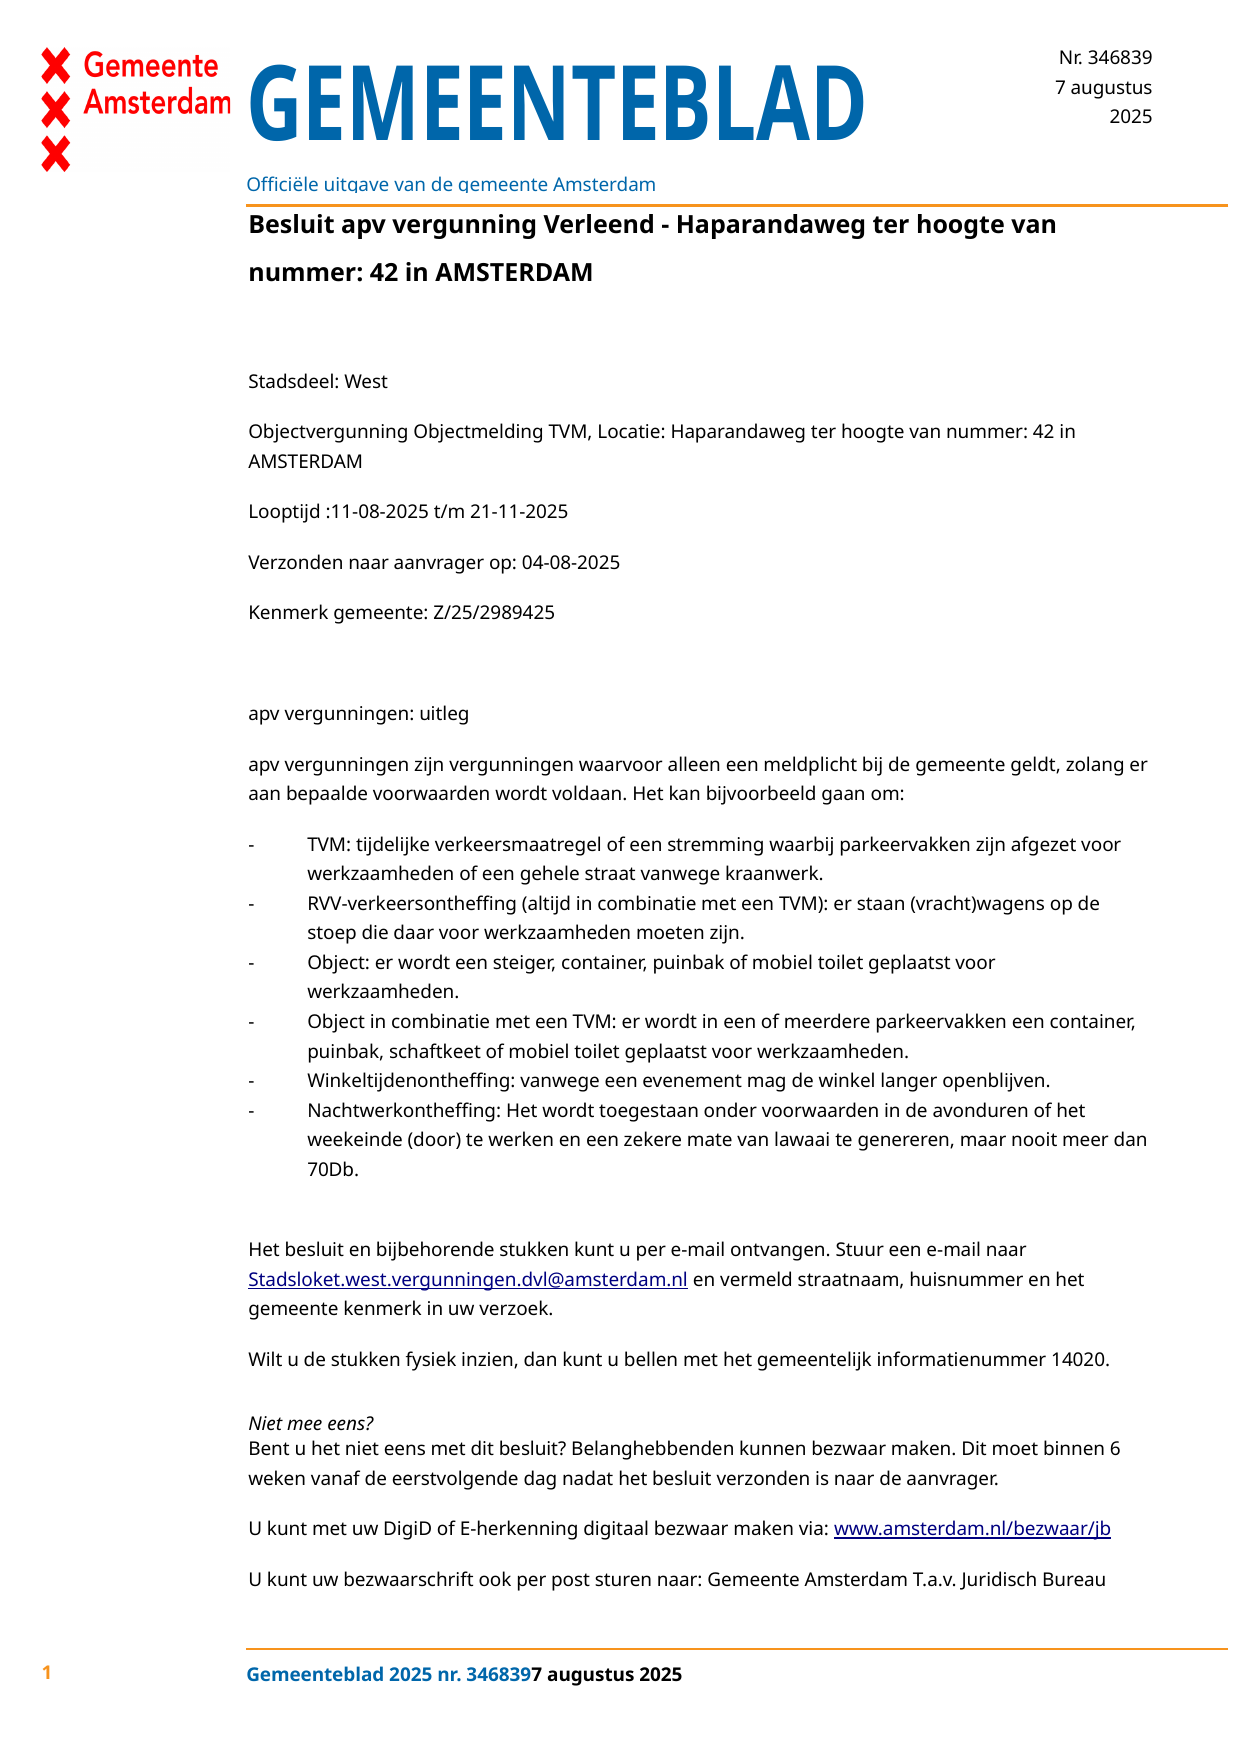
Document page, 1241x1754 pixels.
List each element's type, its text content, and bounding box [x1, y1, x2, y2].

text apv vergunningen zijn vergunningen waarvoor alleen een meldplicht bij de gemeente geldt, zolang er aan bepaalde voorwaarden wordt voldaan. Het kan bijvoorbeeld gaan om: [248, 751, 1152, 806]
text Kenmerk gemeente: Z/25/2989425 [248, 599, 1152, 625]
list RVV-verkeersontheffing (altijd in combinatie met een TVM): er staan (vracht)wagens op de stoep die daar voor werkzaamheden moeten zijn. [248, 890, 1152, 945]
list Winkeltijdenontheffing: vanwege een evenement mag de winkel langer openblijven. [248, 1067, 1152, 1093]
text Niet mee eens? [248, 1410, 1152, 1436]
text Wilt u de stukken fysiek inzien, dan kunt u bellen met het gemeentelijk informatienummer 14020. [248, 1346, 1152, 1372]
list Nachtwerkontheffing: Het wordt toegestaan onder voorwaarden in de avonduren of het weekeinde (door) te werken en een zekere mate van lawaai te genereren, maar nooit meer dan 70Db. [248, 1097, 1152, 1182]
text Besluit apv vergunning Verleend - Haparandaweg ter hoogte van nummer: 42 in AMSTERDAM [248, 207, 1152, 288]
picture [41, 47, 231, 172]
text Objectvergunning Objectmelding TVM, Locatie: Haparandaweg ter hoogte van nummer: 42 in AMSTERDAM [248, 419, 1152, 474]
text Verzonden naar aanvrager op: 04-08-2025 [248, 549, 1152, 575]
text U kunt uw bezwaarschrift ook per post sturen naar: Gemeente Amsterdam T.a.v. Juridisch Bureau [248, 1566, 1152, 1592]
text apv vergunningen: uitleg [248, 700, 1152, 726]
text Het besluit en bijbehorende stukken kunt u per e-mail ontvangen. Stuur een e-mail naar Stadsloket.west.vergunningen.dvl@amsterdam.nl en vermeld straatnaam, huisnummer en het gemeente kenmerk in uw verzoek. [248, 1236, 1152, 1321]
list TVM: tijdelijke verkeersmaatregel of een stremming waarbij parkeervakken zijn afgezet voor werkzaamheden of een gehele straat vanwege kraanwerk. [248, 831, 1152, 886]
text Bent u het niet eens met dit besluit? Belanghebbenden kunnen bezwaar maken. Dit moet binnen 6 weken vanaf de eerstvolgende dag nadat het besluit verzonden is naar de aanvrager. [248, 1436, 1152, 1491]
text U kunt met uw DigiD of E-herkenning digitaal bezwaar maken via: www.amsterdam.nl/bezwaar/jb [248, 1516, 1152, 1541]
list Object in combinatie met een TVM: er wordt in een of meerdere parkeervakken een container, puinbak, schaftkeet of mobiel toilet geplaatst voor werkzaamheden. [248, 1008, 1152, 1064]
text Looptijd :11-08-2025 t/m 21-11-2025 [248, 499, 1152, 524]
text Stadsdeel: West [248, 368, 1152, 394]
list Object: er wordt een steiger, container, puinbak of mobiel toilet geplaatst voor werkzaamheden. [248, 949, 1152, 1004]
